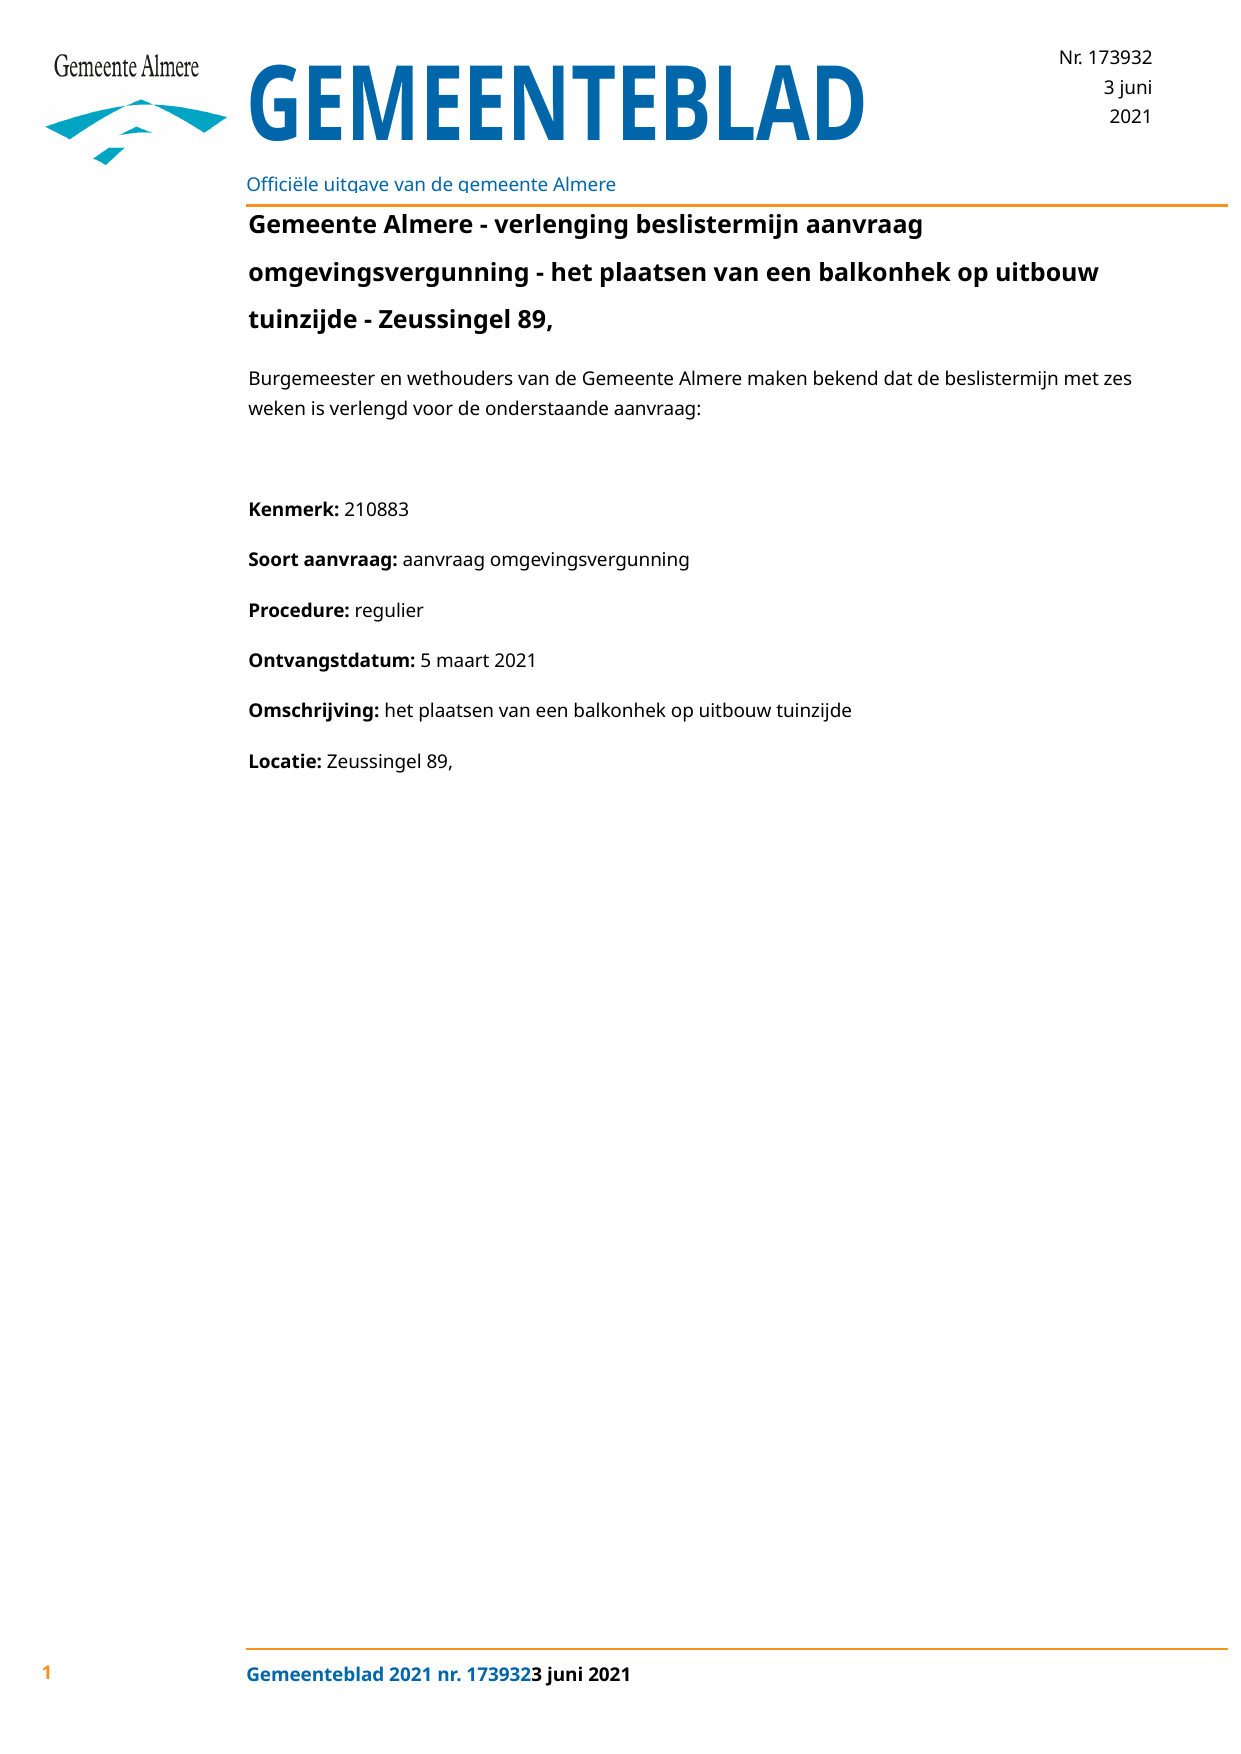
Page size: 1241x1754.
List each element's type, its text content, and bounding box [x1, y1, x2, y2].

text Procedure: regulier [248, 597, 1152, 622]
text Gemeente Almere - verlenging beslistermijn aanvraag omgevingsvergunning - het plaatsen van een balkonhek op uitbouw tuinzijde - Zeussingel 89, [248, 207, 1152, 336]
text Locatie: Zeussingel 89, [248, 748, 1152, 774]
text Ontvangstdatum: 5 maart 2021 [248, 647, 1152, 673]
text Omschrijving: het plaatsen van een balkonhek op uitbouw tuinzijde [248, 698, 1152, 723]
text Soort aanvraag: aanvraag omgevingsvergunning [248, 546, 1152, 572]
text Kenmerk: 210883 [248, 496, 1152, 522]
picture [41, 47, 231, 172]
text Burgemeester en wethouders van de Gemeente Almere maken bekend dat de beslistermijn met zes weken is verlengd voor de onderstaande aanvraag: [248, 366, 1152, 421]
